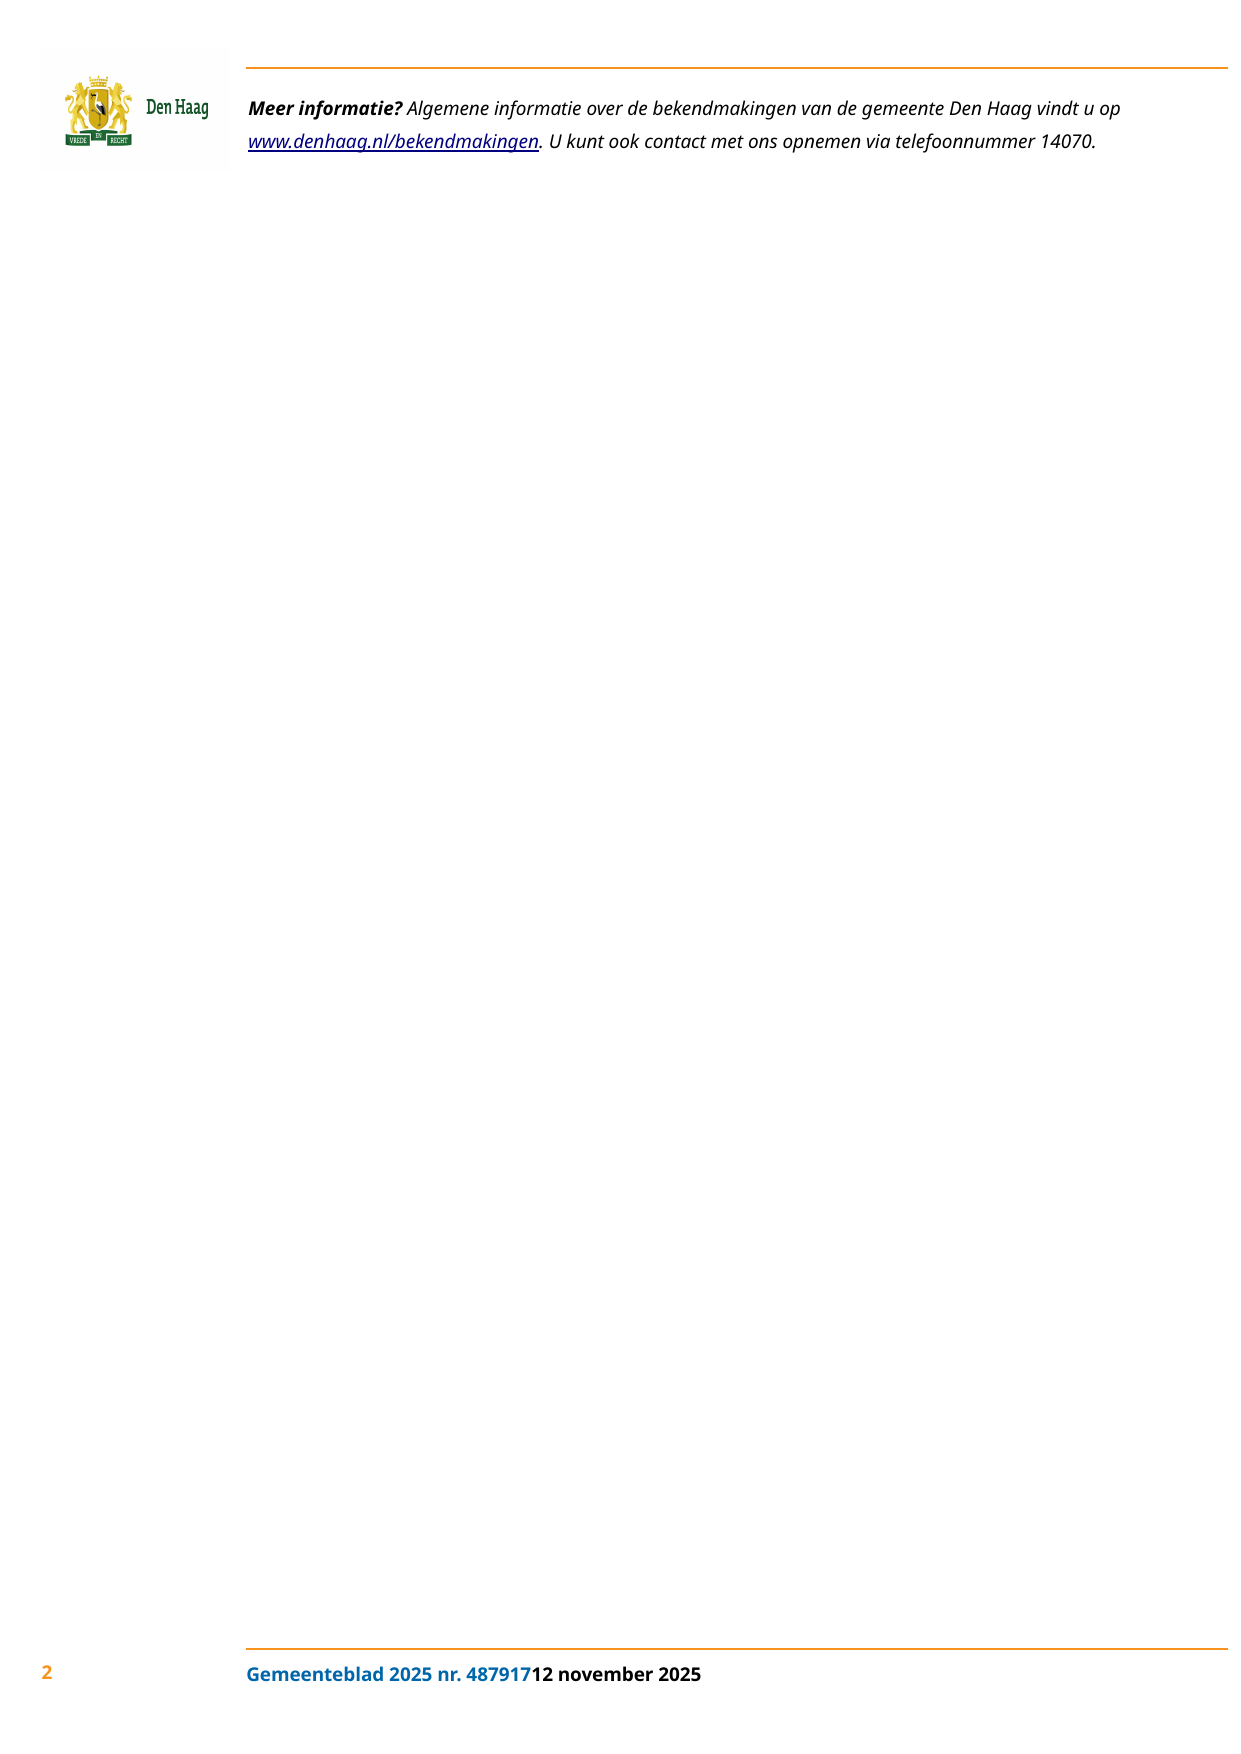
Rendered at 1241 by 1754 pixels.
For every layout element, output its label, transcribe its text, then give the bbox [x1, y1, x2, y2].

text Meer informatie? Algemene informatie over de bekendmakingen van de gemeente Den Haag vindt u op www.denhaag.nl/bekendmakingen. U kunt ook contact met ons opnemen via telefoonnummer 14070. [248, 95, 1152, 154]
picture [41, 47, 231, 172]
